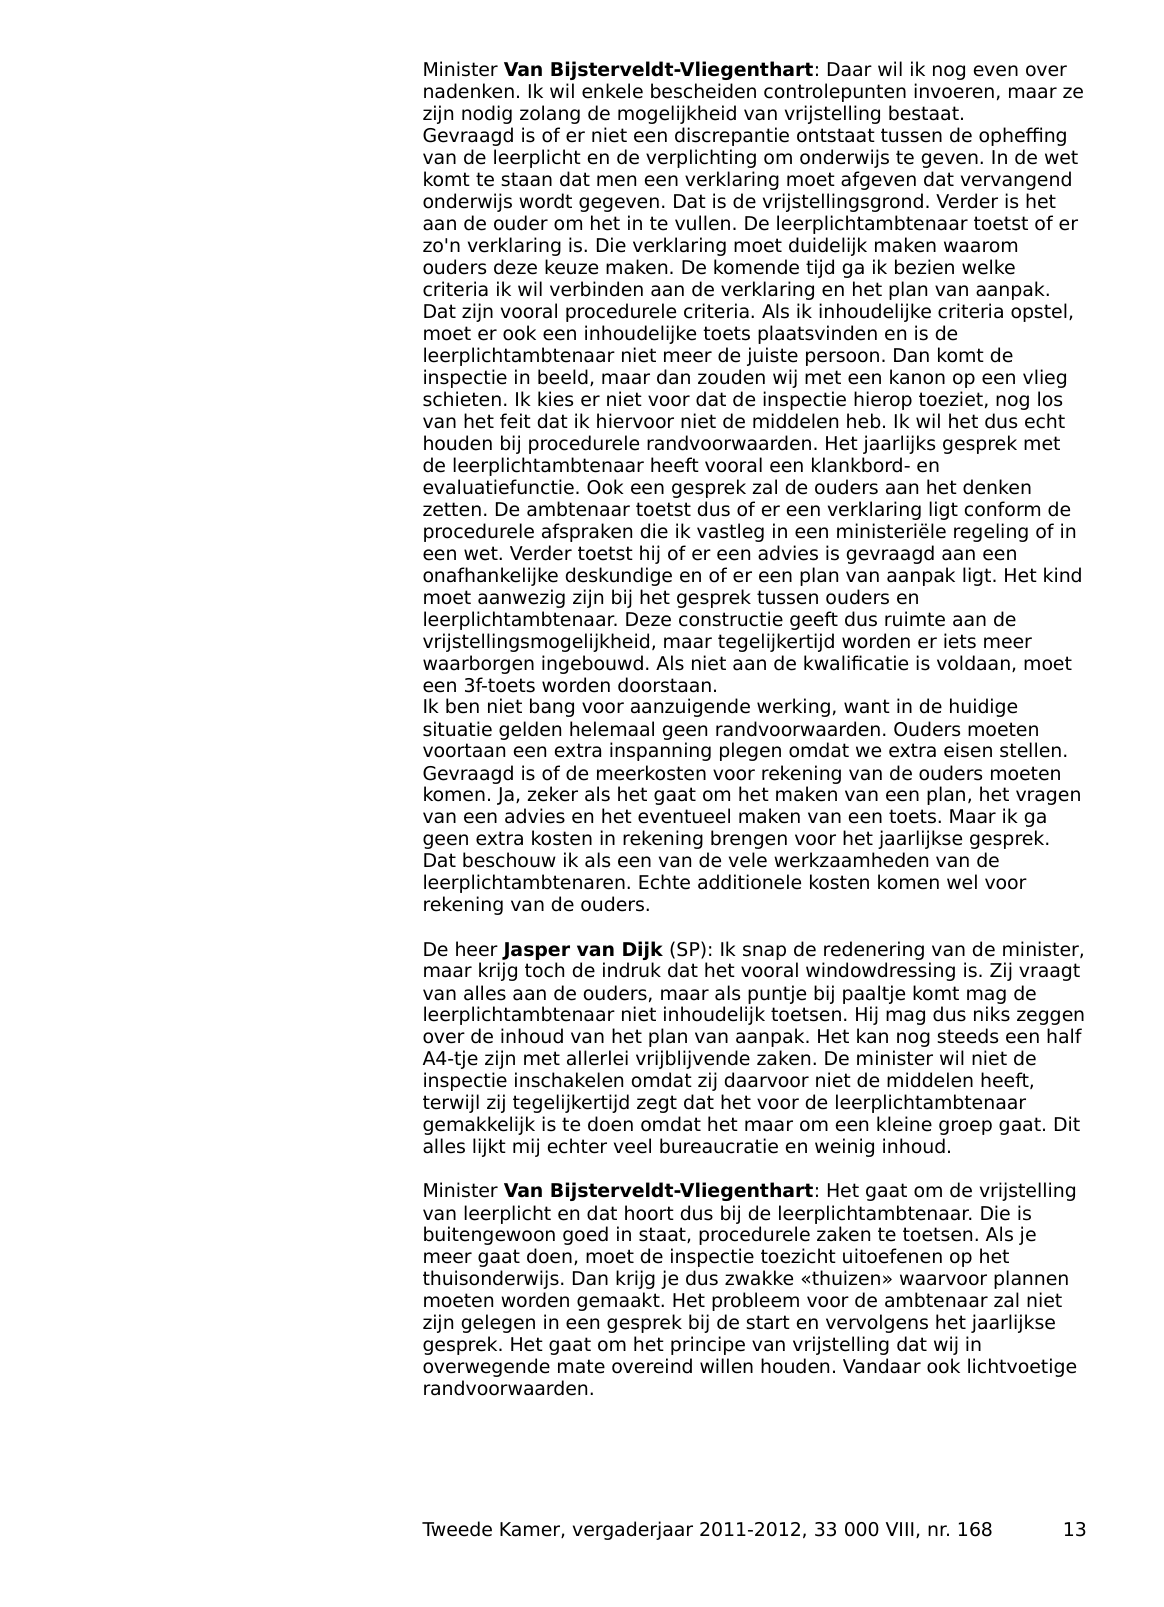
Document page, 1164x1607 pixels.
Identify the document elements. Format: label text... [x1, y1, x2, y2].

text Minister Van Bijsterveldt-Vliegenthart: Het gaat om de vrijstelling van leerplicht en dat hoort dus bij de leerplichtambtenaar. Die is buitengewoon goed in staat, procedurele zaken te toetsen. Als je meer gaat doen, moet de inspectie toezicht uitoefenen op het thuisonderwijs. Dan krijg je dus zwakke «thuizen» waarvoor plannen moeten worden gemaakt. Het probleem voor de ambtenaar zal niet zijn gelegen in een gesprek bij de start en vervolgens het jaarlijkse gesprek. Het gaat om het principe van vrijstelling dat wij in overwegende mate overeind willen houden. Vandaar ook lichtvoetige randvoorwaarden. [422, 1180, 1087, 1400]
text De heer Jasper van Dijk (SP): Ik snap de redenering van de minister, maar krijg toch de indruk dat het vooral windowdressing is. Zij vraagt van alles aan de ouders, maar als puntje bij paaltje komt mag de leerplichtambtenaar niet inhoudelijk toetsen. Hij mag dus niks zeggen over de inhoud van het plan van aanpak. Het kan nog steeds een half A4-tje zijn met allerlei vrijblijvende zaken. De minister wil niet de inspectie inschakelen omdat zij daarvoor niet de middelen heeft, terwijl zij tegelijkertijd zegt dat het voor de leerplichtambtenaar gemakkelijk is te doen omdat het maar om een kleine groep gaat. Dit alles lijkt mij echter veel bureaucratie en weinig inhoud. [422, 938, 1087, 1158]
text Gevraagd is of de meerkosten voor rekening van de ouders moeten komen. Ja, zeker als het gaat om het maken van een plan, het vragen van een advies en het eventueel maken van een toets. Maar ik ga geen extra kosten in rekening brengen voor het jaarlijkse gesprek. Dat beschouw ik als een van de vele werkzaamheden van de leerplichtambtenaren. Echte additionele kosten komen wel voor rekening van de ouders. [422, 762, 1087, 916]
text Ik ben niet bang voor aanzuigende werking, want in de huidige situatie gelden helemaal geen randvoorwaarden. Ouders moeten voortaan een extra inspanning plegen omdat we extra eisen stellen. [422, 696, 1087, 762]
text Minister Van Bijsterveldt-Vliegenthart: Daar wil ik nog even over nadenken. Ik wil enkele bescheiden controlepunten invoeren, maar ze zijn nodig zolang de mogelijkheid van vrijstelling bestaat. [422, 59, 1087, 125]
text Gevraagd is of er niet een discrepantie ontstaat tussen de opheffing van de leerplicht en de verplichting om onderwijs te geven. In de wet komt te staan dat men een verklaring moet afgeven dat vervangend onderwijs wordt gegeven. Dat is de vrijstellingsgrond. Verder is het aan de ouder om het in te vullen. De leerplichtambtenaar toetst of er zo'n verklaring is. Die verklaring moet duidelijk maken waarom ouders deze keuze maken. De komende tijd ga ik bezien welke criteria ik wil verbinden aan de verklaring en het plan van aanpak. Dat zijn vooral procedurele criteria. Als ik inhoudelijke criteria opstel, moet er ook een inhoudelijke toets plaatsvinden en is de leerplichtambtenaar niet meer de juiste persoon. Dan komt de inspectie in beeld, maar dan zouden wij met een kanon op een vlieg schieten. Ik kies er niet voor dat de inspectie hierop toeziet, nog los van het feit dat ik hiervoor niet de middelen heb. Ik wil het dus echt houden bij procedurele randvoorwaarden. Het jaarlijks gesprek met de leerplichtambtenaar heeft vooral een klankbord- en evaluatiefunctie. Ook een gesprek zal de ouders aan het denken zetten. De ambtenaar toetst dus of er een verklaring ligt conform de procedurele afspraken die ik vastleg in een ministeriële regeling of in een wet. Verder toetst hij of er een advies is gevraagd aan een onafhankelijke deskundige en of er een plan van aanpak ligt. Het kind moet aanwezig zijn bij het gesprek tussen ouders en leerplichtambtenaar. Deze constructie geeft dus ruimte aan de vrijstellingsmogelijkheid, maar tegelijkertijd worden er iets meer waarborgen ingebouwd. Als niet aan de kwalificatie is voldaan, moet een 3f-toets worden doorstaan. [422, 125, 1087, 696]
